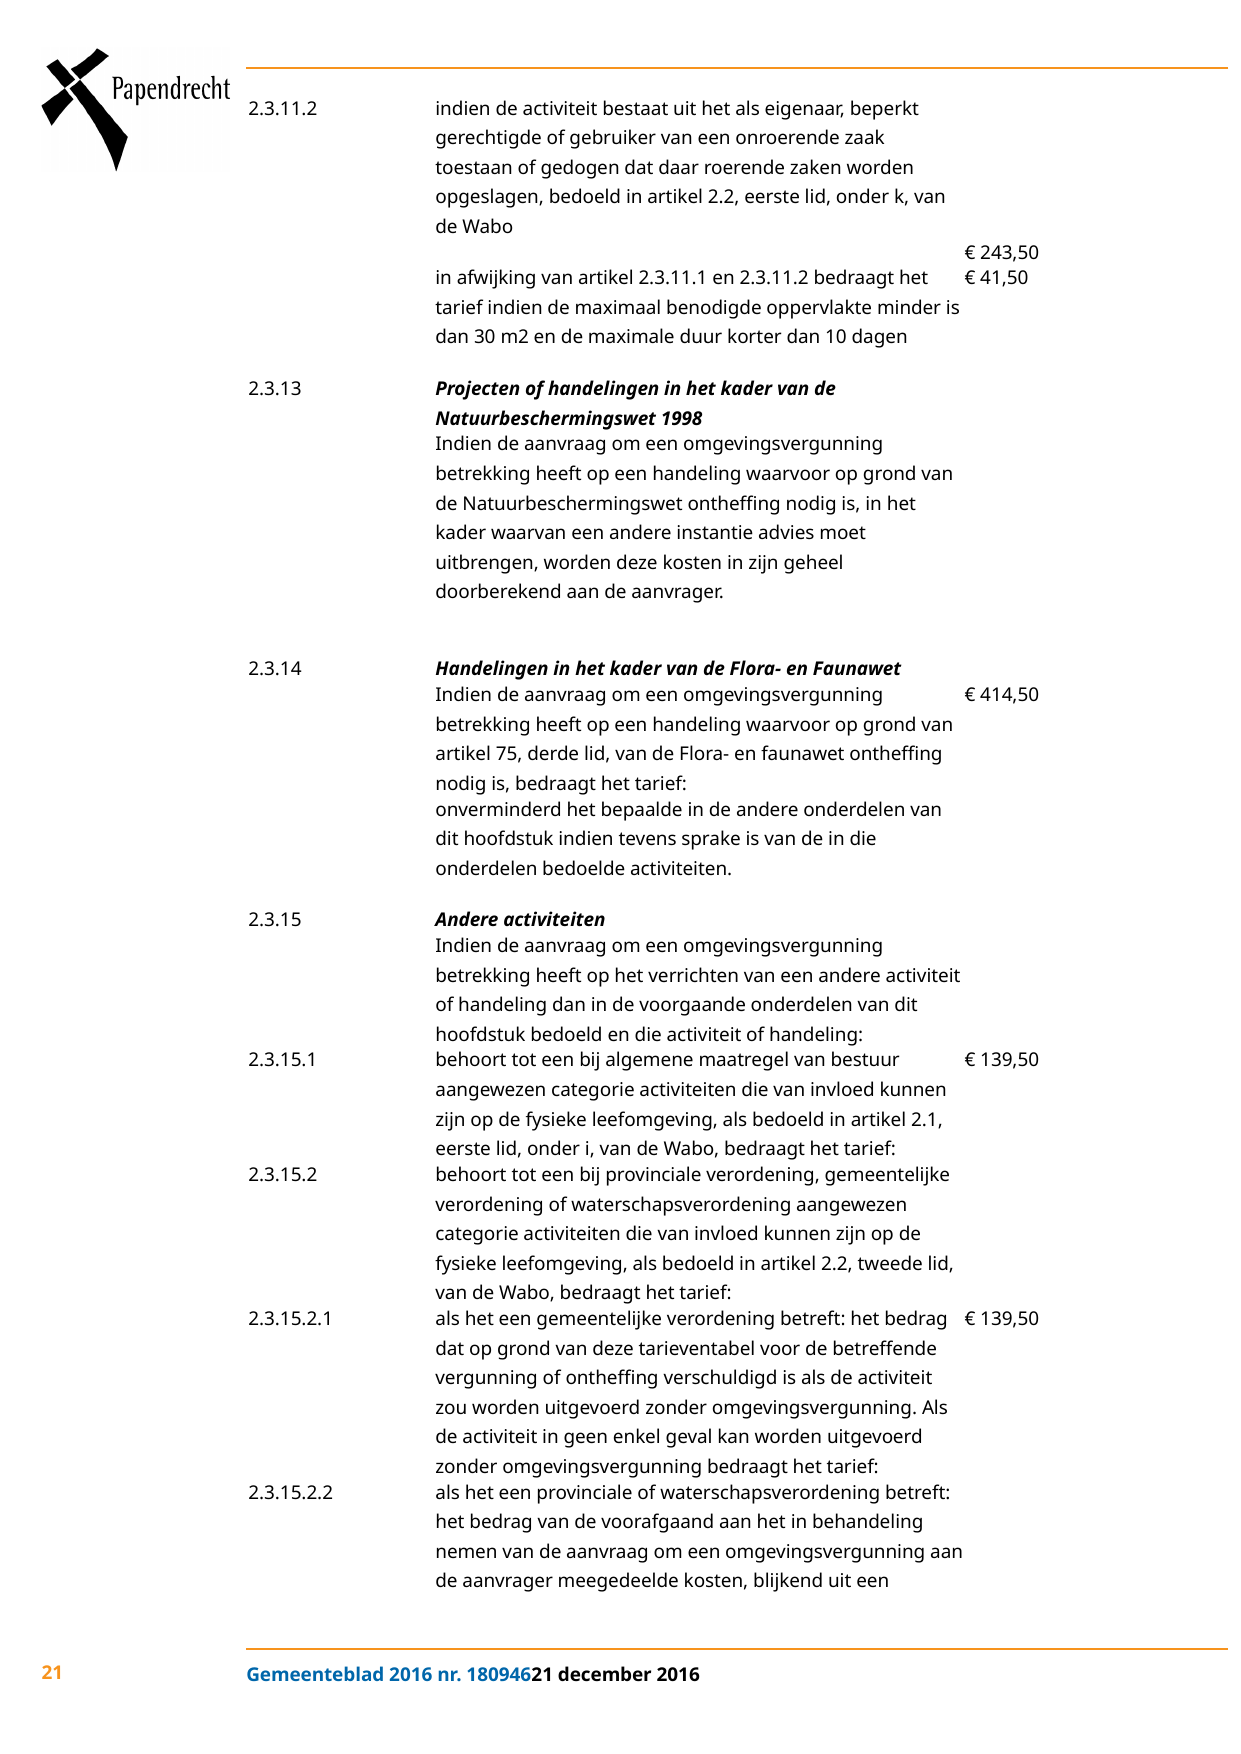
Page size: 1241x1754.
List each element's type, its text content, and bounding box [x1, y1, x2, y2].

table_cell Indien de aanvraag om een omgevingsvergunning betrekking heeft op een handeling waarvoor op grond van de Natuurbeschermingswet ontheffing nodig is, in het kader waarvan een andere instantie advies moet uitbrengen, worden deze kosten in zijn geheel doorberekend aan de aanvrager. [435, 431, 964, 604]
table_cell [248, 431, 435, 604]
table_cell [248, 796, 435, 881]
table_cell [964, 796, 1152, 881]
table_cell [964, 881, 1152, 906]
table_cell Indien de aanvraag om een omgevingsvergunning betrekking heeft op een handeling waarvoor op grond van artikel 75, derde lid, van de Flora- en faunawet ontheffing nodig is, bedraagt het tarief: [435, 681, 964, 796]
table_cell [248, 604, 435, 630]
table_cell [964, 906, 1152, 932]
table_cell [964, 95, 1152, 239]
table_cell 2.3.15.2 [248, 1161, 435, 1305]
table_cell [248, 265, 435, 349]
table_cell Projecten of handelingen in het kader van de Natuurbeschermingswet 1998 [435, 375, 964, 431]
table_cell 2.3.15.1 [248, 1047, 435, 1161]
table_cell [964, 630, 1152, 656]
table_cell [248, 630, 435, 656]
table_cell Handelingen in het kader van de Flora- en Faunawet [435, 656, 964, 681]
table_cell 2.3.15.2.2 [248, 1479, 435, 1593]
table_cell onverminderd het bepaalde in de andere onderdelen van dit hoofdstuk indien tevens sprake is van de in die onderdelen bedoelde activiteiten. [435, 796, 964, 881]
table_cell [248, 239, 435, 264]
table_cell 2.3.14 [248, 656, 435, 681]
table_cell Andere activiteiten [435, 906, 964, 932]
table_cell in afwijking van artikel 2.3.11.1 en 2.3.11.2 bedraagt het tarief indien de maximaal benodigde oppervlakte minder is dan 30 m2 en de maximale duur korter dan 10 dagen [435, 265, 964, 349]
table_cell [248, 881, 435, 906]
table_cell behoort tot een bij provinciale verordening, gemeentelijke verordening of waterschapsverordening aangewezen categorie activiteiten die van invloed kunnen zijn op de fysieke leefomgeving, als bedoeld in artikel 2.2, tweede lid, van de Wabo, bedraagt het tarief: [435, 1161, 964, 1305]
table_cell [435, 604, 964, 630]
table_cell € 41,50 [964, 265, 1152, 349]
table_cell [248, 350, 435, 375]
table_cell 2.3.11.2 [248, 95, 435, 239]
table_cell [248, 681, 435, 796]
table_cell € 414,50 [964, 681, 1152, 796]
picture [41, 47, 231, 172]
table_cell Indien de aanvraag om een omgevingsvergunning betrekking heeft op het verrichten van een andere activiteit of handeling dan in de voorgaande onderdelen van dit hoofdstuk bedoeld en die activiteit of handeling: [435, 932, 964, 1047]
table_cell 2.3.15.2.1 [248, 1305, 435, 1479]
table_cell € 243,50 [964, 239, 1152, 264]
table_cell 2.3.15 [248, 906, 435, 932]
table_cell [435, 239, 964, 264]
table_cell € 139,50 [964, 1047, 1152, 1161]
table_cell [964, 375, 1152, 431]
table_cell indien de activiteit bestaat uit het als eigenaar, beperkt gerechtigde of gebruiker van een onroerende zaak toestaan of gedogen dat daar roerende zaken worden opgeslagen, bedoeld in artikel 2.2, eerste lid, onder k, van de Wabo [435, 95, 964, 239]
table_cell 2.3.13 [248, 375, 435, 431]
table_cell [248, 932, 435, 1047]
table_cell [435, 630, 964, 656]
table_cell behoort tot een bij algemene maatregel van bestuur aangewezen categorie activiteiten die van invloed kunnen zijn op de fysieke leefomgeving, als bedoeld in artikel 2.1, eerste lid, onder i, van de Wabo, bedraagt het tarief: [435, 1047, 964, 1161]
table_cell als het een provinciale of waterschapsverordening betreft: het bedrag van de voorafgaand aan het in behandeling nemen van de aanvraag om een omgevingsvergunning aan de aanvrager meegedeelde kosten, blijkend uit een [435, 1479, 964, 1593]
table_cell [964, 604, 1152, 630]
table_cell als het een gemeentelijke verordening betreft: het bedrag dat op grond van deze tarieventabel voor de betreffende vergunning of ontheffing verschuldigd is als de activiteit zou worden uitgevoerd zonder omgevingsvergunning. Als de activiteit in geen enkel geval kan worden uitgevoerd zonder omgevingsvergunning bedraagt het tarief: [435, 1305, 964, 1479]
table_cell [964, 932, 1152, 1047]
table_cell [435, 881, 964, 906]
table_cell [964, 1161, 1152, 1305]
table_cell [964, 350, 1152, 375]
table_cell [964, 431, 1152, 604]
table_cell [435, 350, 964, 375]
table_cell [964, 1479, 1152, 1593]
table_cell [964, 656, 1152, 681]
table_cell € 139,50 [964, 1305, 1152, 1479]
